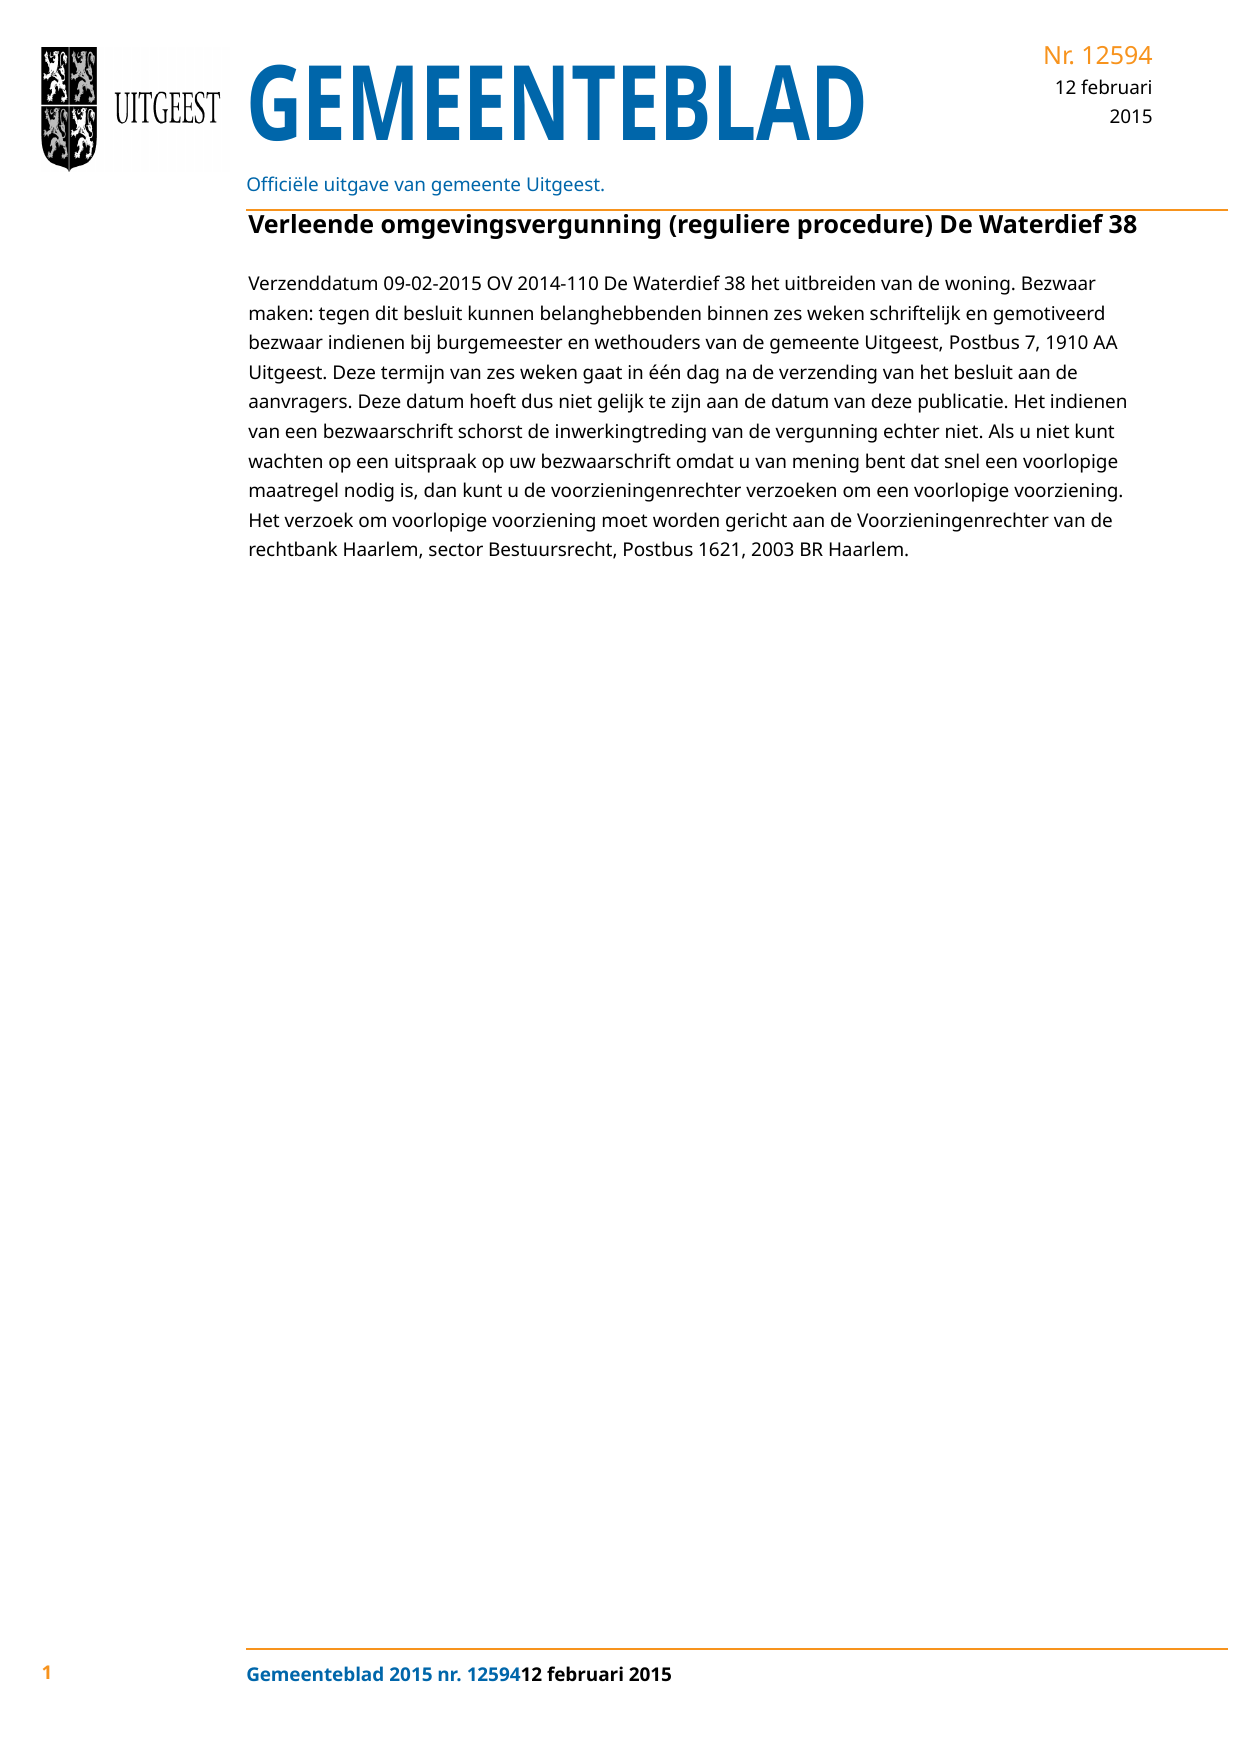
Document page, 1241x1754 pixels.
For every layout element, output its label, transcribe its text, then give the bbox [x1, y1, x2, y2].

text Verzenddatum 09-02-2015 OV 2014-110 De Waterdief 38 het uitbreiden van de woning. Bezwaar maken: tegen dit besluit kunnen belanghebbenden binnen zes weken schriftelijk en gemotiveerd bezwaar indienen bij burgemeester en wethouders van de gemeente Uitgeest, Postbus 7, 1910 AA Uitgeest. Deze termijn van zes weken gaat in één dag na de verzending van het besluit aan de aanvragers. Deze datum hoeft dus niet gelijk te zijn aan de datum van deze publicatie. Het indienen van een bezwaarschrift schorst de inwerkingtreding van de vergunning echter niet. Als u niet kunt wachten op een uitspraak op uw bezwaarschrift omdat u van mening bent dat snel een voorlopige maatregel nodig is, dan kunt u de voorzieningenrechter verzoeken om een voorlopige voorziening. Het verzoek om voorlopige voorziening moet worden gericht aan de Voorzieningenrechter van de rechtbank Haarlem, sector Bestuursrecht, Postbus 1621, 2003 BR Haarlem. [248, 270, 1152, 562]
picture [41, 47, 231, 172]
text Verleende omgevingsvergunning (reguliere procedure) De Waterdief 38 [248, 211, 1152, 241]
